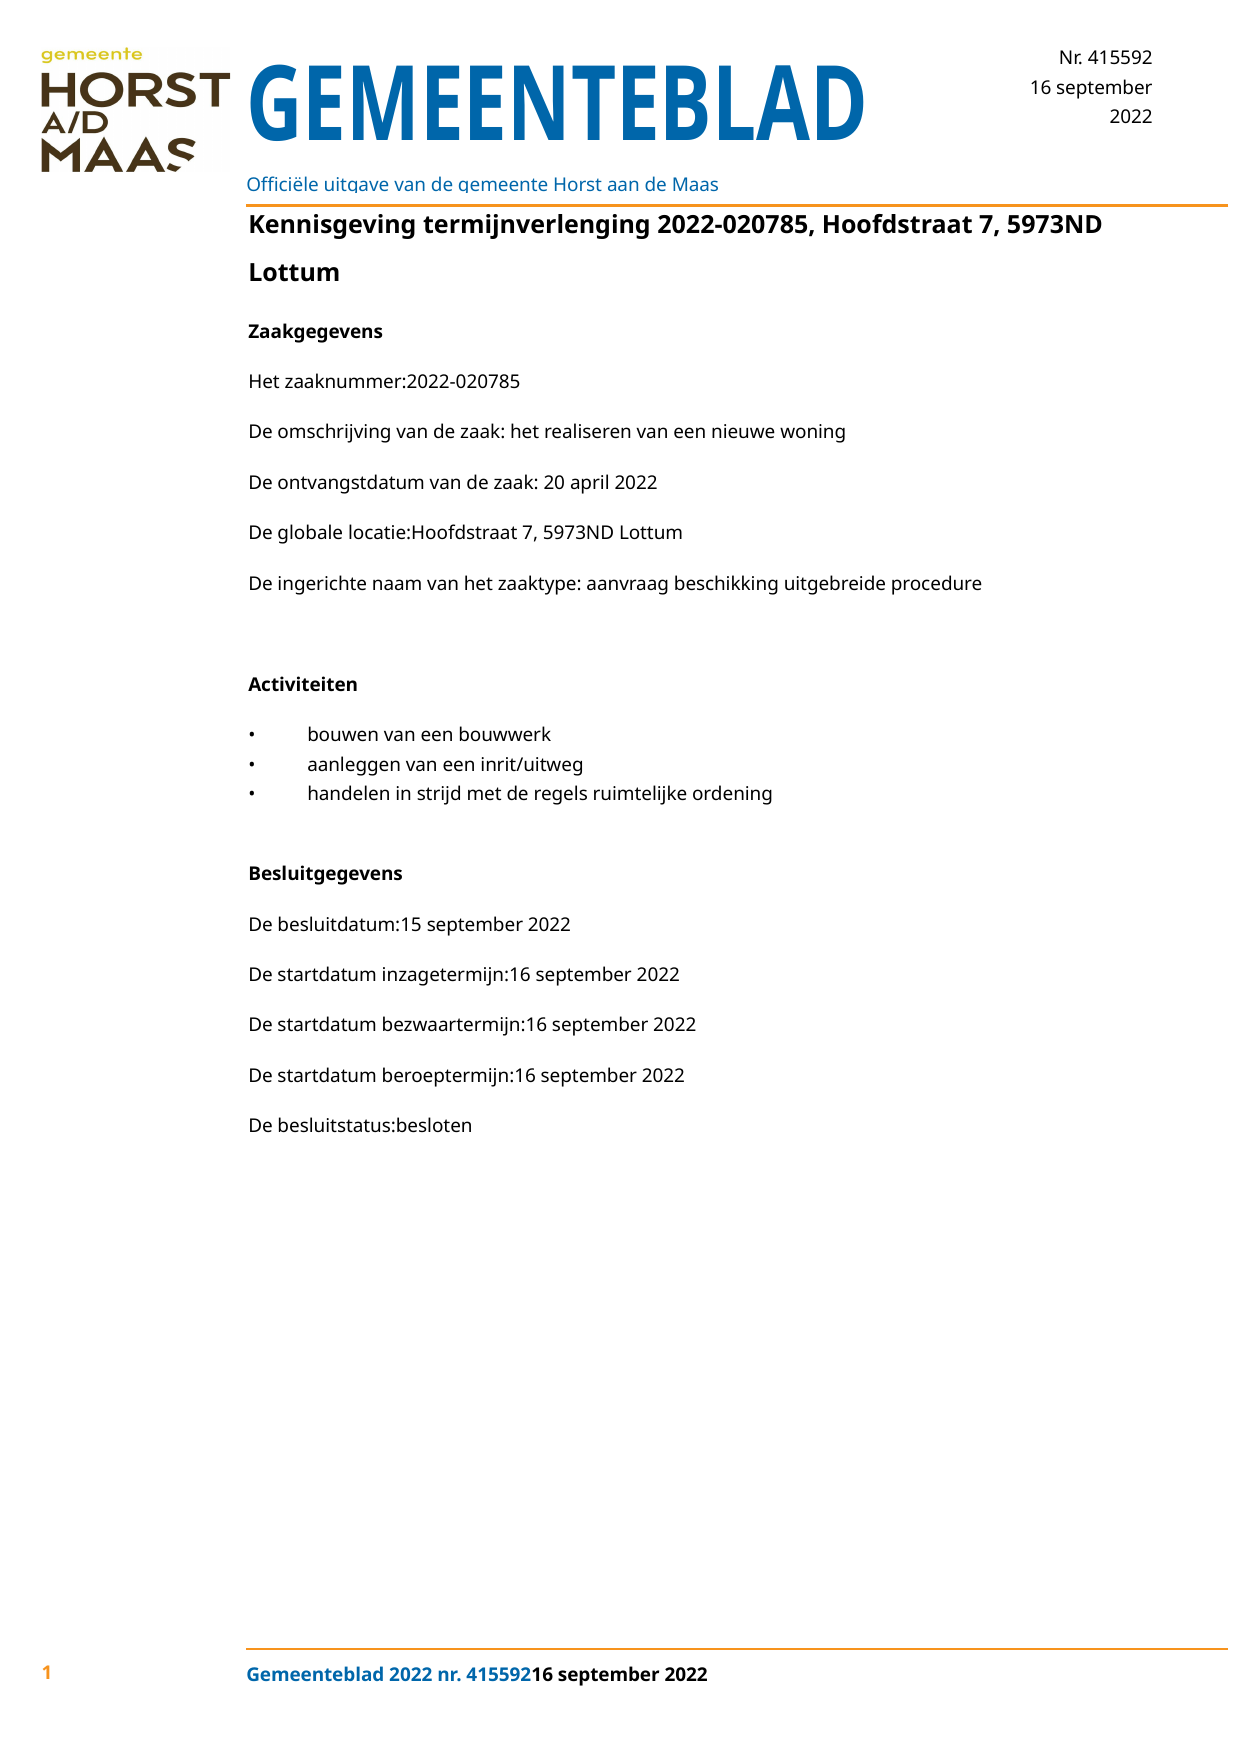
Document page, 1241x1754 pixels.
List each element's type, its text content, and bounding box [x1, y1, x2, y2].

list handelen in strijd met de regels ruimtelijke ordening [248, 780, 1152, 806]
text De globale locatie:Hoofdstraat 7, 5973ND Lottum [248, 519, 1152, 545]
text De besluitstatus:besloten [248, 1112, 1152, 1138]
list aanleggen van een inrit/uitweg [248, 751, 1152, 777]
text De omschrijving van de zaak: het realiseren van een nieuwe woning [248, 419, 1152, 444]
text De ontvangstdatum van de zaak: 20 april 2022 [248, 469, 1152, 495]
text De startdatum beroeptermijn:16 september 2022 [248, 1062, 1152, 1088]
text De besluitdatum:15 september 2022 [248, 911, 1152, 937]
text Activiteiten [248, 671, 1152, 697]
text De ingerichte naam van het zaaktype: aanvraag beschikking uitgebreide procedure [248, 570, 1152, 596]
text De startdatum inzagetermijn:16 september 2022 [248, 961, 1152, 987]
list bouwen van een bouwwerk [248, 721, 1152, 747]
text De startdatum bezwaartermijn:16 september 2022 [248, 1012, 1152, 1037]
text Zaakgegevens [248, 318, 1152, 344]
text Kennisgeving termijnverlenging 2022-020785, Hoofdstraat 7, 5973ND Lottum [248, 207, 1152, 288]
picture [41, 47, 231, 172]
text Besluitgegevens [248, 860, 1152, 886]
text Het zaaknummer:2022-020785 [248, 368, 1152, 394]
